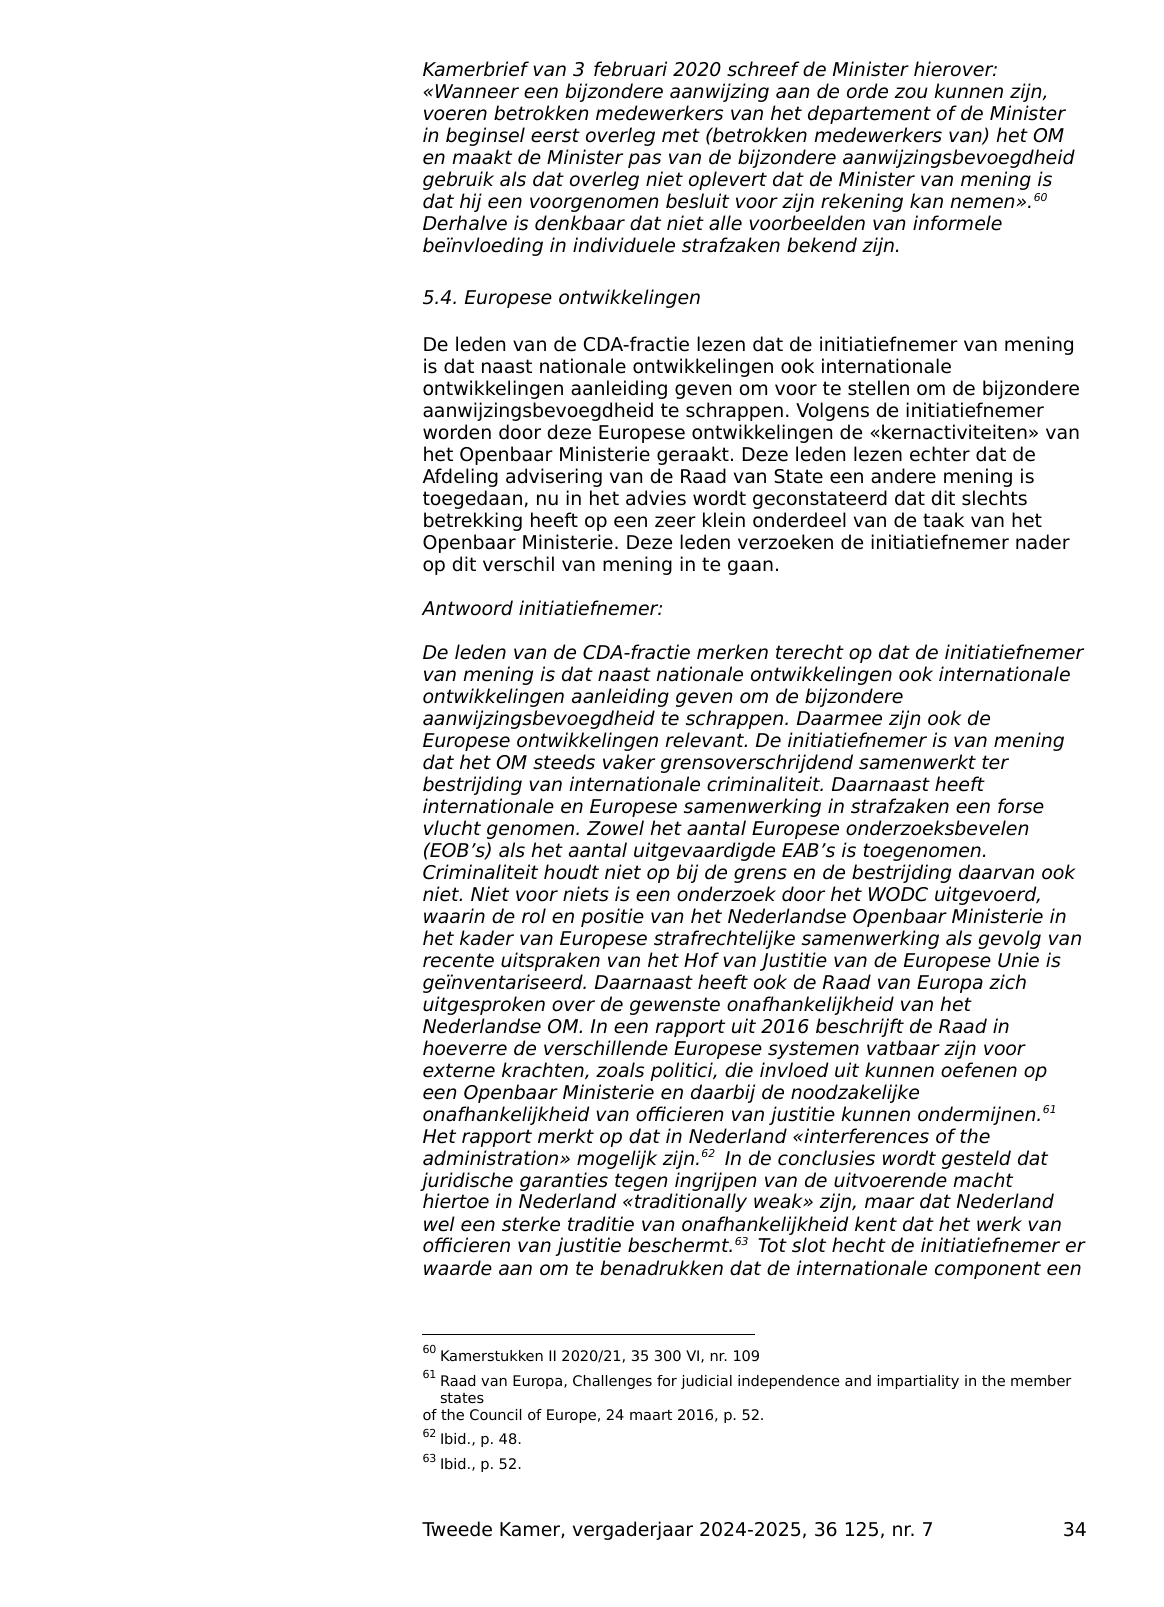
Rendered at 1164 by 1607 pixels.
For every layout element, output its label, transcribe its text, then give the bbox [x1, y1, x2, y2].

text De leden van de CDA-fractie lezen dat de initiatiefnemer van mening is dat naast nationale ontwikkelingen ook internationale ontwikkelingen aanleiding geven om voor te stellen om de bijzondere aanwijzingsbevoegdheid te schrappen. Volgens de initiatiefnemer worden door deze Europese ontwikkelingen de «kernactiviteiten» van het Openbaar Ministerie geraakt. Deze leden lezen echter dat de Afdeling advisering van de Raad van State een andere mening is toegedaan, nu in het advies wordt geconstateerd dat dit slechts betrekking heeft op een zeer klein onderdeel van de taak van het Openbaar Ministerie. Deze leden verzoeken de initiatiefnemer nader op dit verschil van mening in te gaan. [422, 334, 1087, 576]
text De leden van de CDA-fractie merken terecht op dat de initiatiefnemer van mening is dat naast nationale ontwikkelingen ook internationale ontwikkelingen aanleiding geven om de bijzondere aanwijzingsbevoegdheid te schrappen. Daarmee zijn ook de Europese ontwikkelingen relevant. De initiatiefnemer is van mening dat het OM steeds vaker grensoverschrijdend samenwerkt ter bestrijding van internationale criminaliteit. Daarnaast heeft internationale en Europese samenwerking in strafzaken een forse vlucht genomen. Zowel het aantal Europese onderzoeksbevelen (EOB’s) als het aantal uitgevaardigde EAB’s is toegenomen. Criminaliteit houdt niet op bij de grens en de bestrijding daarvan ook niet. Niet voor niets is een onderzoek door het WODC uitgevoerd, waarin de rol en positie van het Nederlandse Openbaar Ministerie in het kader van Europese strafrechtelijke samenwerking als gevolg van recente uitspraken van het Hof van Justitie van de Europese Unie is geïnventariseerd. Daarnaast heeft ook de Raad van Europa zich uitgesproken over de gewenste onafhankelijkheid van het Nederlandse OM. In een rapport uit 2016 beschrijft de Raad in hoeverre de verschillende Europese systemen vatbaar zijn voor externe krachten, zoals politici, die invloed uit kunnen oefenen op een Openbaar Ministerie en daarbij de noodzakelijke onafhankelijkheid van officieren van justitie kunnen ondermijnen. Het rapport merkt op dat in Nederland «interferences of the administration» mogelijk zijn. In de conclusies wordt gesteld dat juridische garanties tegen ingrijpen van de uitvoerende macht hiertoe in Nederland «traditionally weak» zijn, maar dat Nederland wel een sterke traditie van onafhankelijkheid kent dat het werk van officieren van justitie beschermt. Tot slot hecht de initiatiefnemer er waarde aan om te benadrukken dat de internationale component een [422, 642, 1087, 1279]
text Raad van Europa, Challenges for judicial independence and impartiality in the member states [422, 1368, 1087, 1407]
text Ibid., p. 52. [422, 1452, 1087, 1474]
subtitle 5.4. Europese ontwikkelingen [422, 287, 1087, 309]
text of the Council of Europe, 24 maart 2016, p. 52. [422, 1407, 1087, 1424]
text Kamerstukken II 2020/21, 35 300 VI, nr. 109 [422, 1343, 1087, 1366]
subtitle Antwoord initiatiefnemer: [422, 598, 1087, 620]
text Ibid., p. 48. [422, 1427, 1087, 1449]
text Kamerbrief van 3 februari 2020 schreef de Minister hierover: «Wanneer een bijzondere aanwijzing aan de orde zou kunnen zijn, voeren betrokken medewerkers van het departement of de Minister in beginsel eerst overleg met (betrokken medewerkers van) het OM en maakt de Minister pas van de bijzondere aanwijzingsbevoegdheid gebruik als dat overleg niet oplevert dat de Minister van mening is dat hij een voorgenomen besluit voor zijn rekening kan nemen». Derhalve is denkbaar dat niet alle voorbeelden van informele beïnvloeding in individuele strafzaken bekend zijn. [422, 59, 1087, 257]
